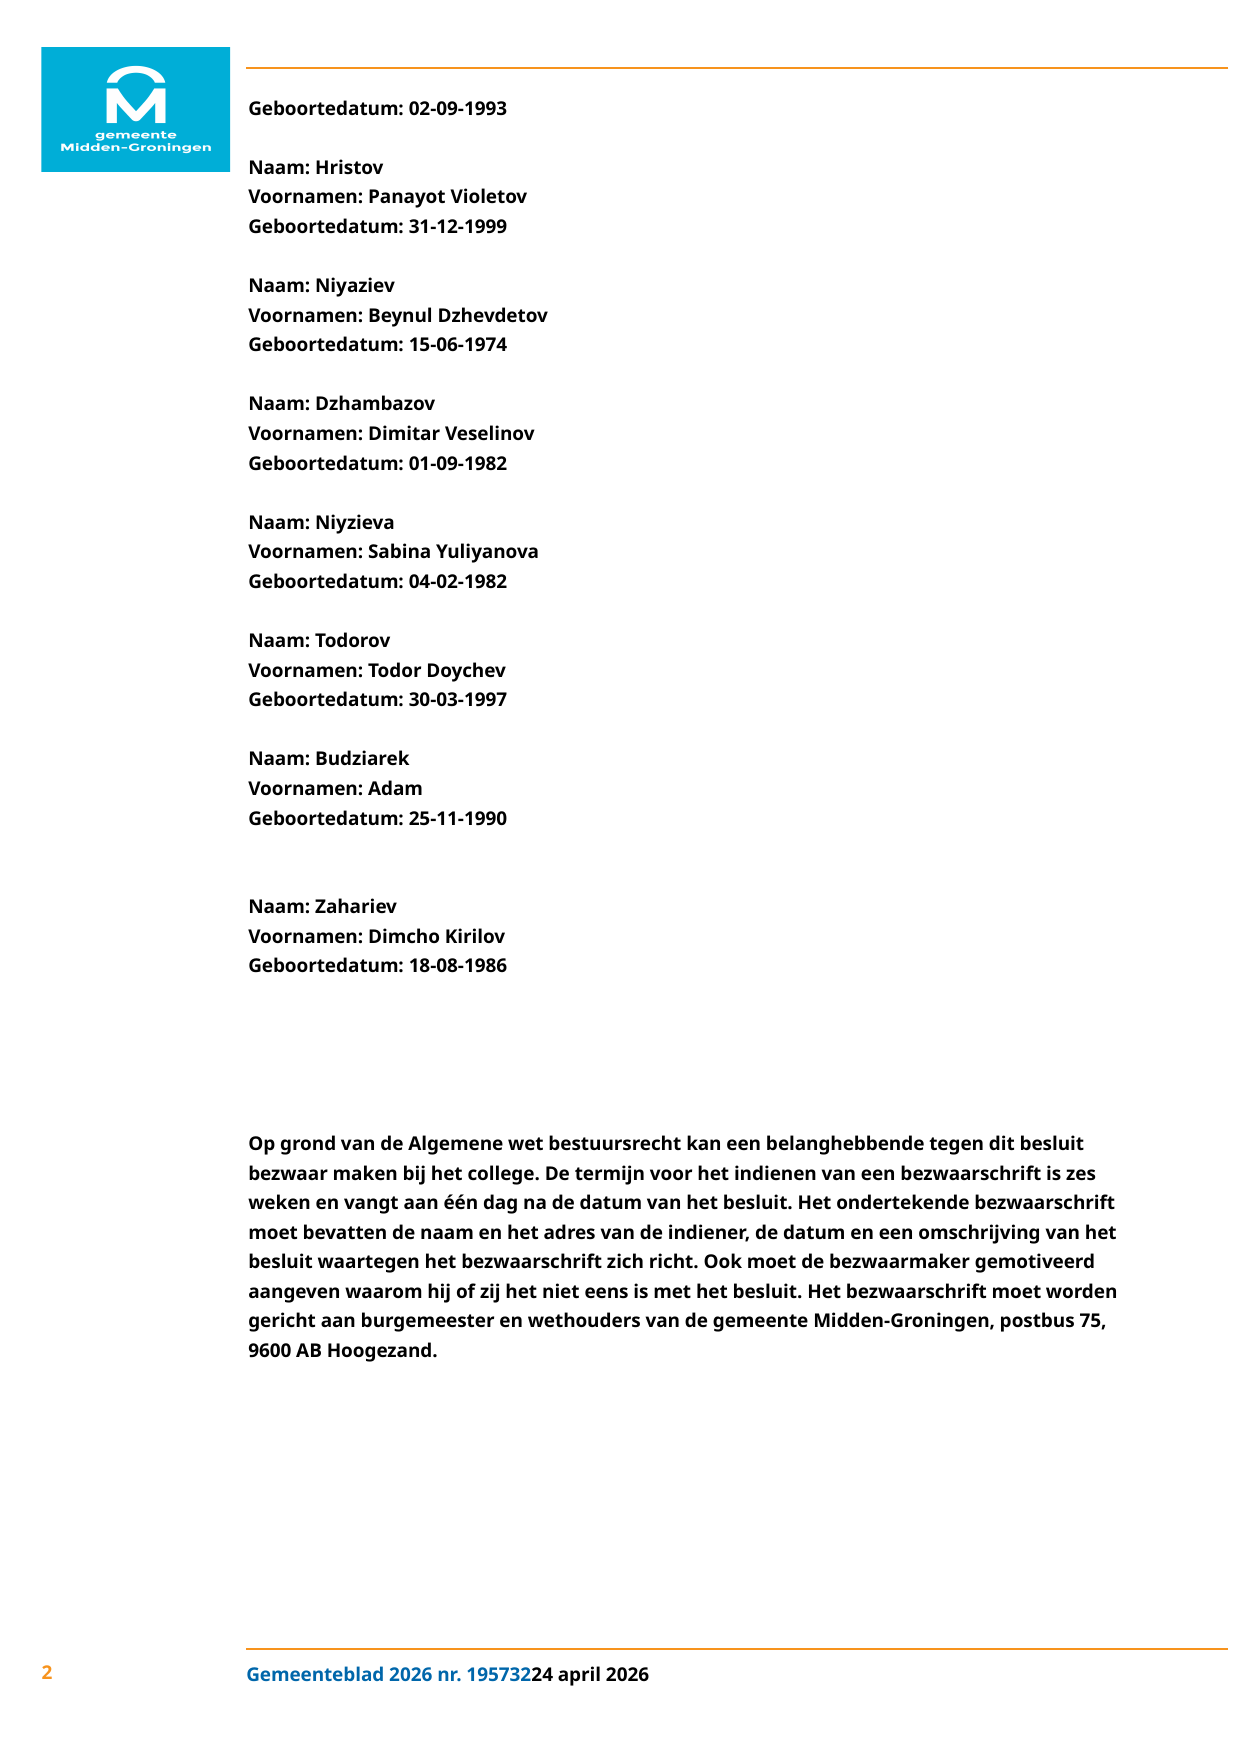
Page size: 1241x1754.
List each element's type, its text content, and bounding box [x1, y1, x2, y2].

text Geboortedatum: 25-11-1990 [248, 805, 1152, 831]
text Voornamen: Sabina Yuliyanova [248, 538, 1152, 564]
picture [108, 66, 164, 82]
text Naam: Dzhambazov [248, 391, 1152, 416]
text Voornamen: Adam [248, 775, 1152, 801]
text Geboortedatum: 18-08-1986 [248, 953, 1152, 978]
text Voornamen: Panayot Violetov [248, 183, 1152, 209]
text Voornamen: Dimitar Veselinov [248, 420, 1152, 446]
text Voornamen: Beynul Dzhevdetov [248, 302, 1152, 328]
picture [184, 146, 190, 153]
text Geboortedatum: 31-12-1999 [248, 213, 1152, 239]
text Naam: Niyzieva [248, 509, 1152, 535]
text Naam: Budziarek [248, 746, 1152, 771]
text Voornamen: Dimcho Kirilov [248, 923, 1152, 949]
picture [107, 89, 165, 122]
text Naam: Hristov [248, 154, 1152, 180]
text Geboortedatum: 02-09-1993 [248, 95, 1152, 121]
text Voornamen: Todor Doychev [248, 657, 1152, 683]
text Geboortedatum: 01-09-1982 [248, 450, 1152, 476]
text Naam: Zahariev [248, 893, 1152, 919]
text Geboortedatum: 30-03-1997 [248, 686, 1152, 712]
text Geboortedatum: 15-06-1974 [248, 331, 1152, 357]
text Naam: Todorov [248, 627, 1152, 653]
text Naam: Niyaziev [248, 272, 1152, 298]
text Op grond van de Algemene wet bestuursrecht kan een belanghebbende tegen dit besluit bezwaar maken bij het college. De termijn voor het indienen van een bezwaarschrift is zes weken en vangt aan één dag na de datum van het besluit. Het ondertekende bezwaarschrift moet bevatten de naam en het adres van de indiener, de datum en een omschrijving van het besluit waartegen het bezwaarschrift zich richt. Ook moet de bezwaarmaker gemotiveerd aangeven waarom hij of zij het niet eens is met het besluit. Het bezwaarschrift moet worden gericht aan burgemeester en wethouders van de gemeente Midden-Groningen, postbus 75, 9600 AB Hoogezand. [248, 1130, 1152, 1363]
text Geboortedatum: 04-02-1982 [248, 568, 1152, 594]
